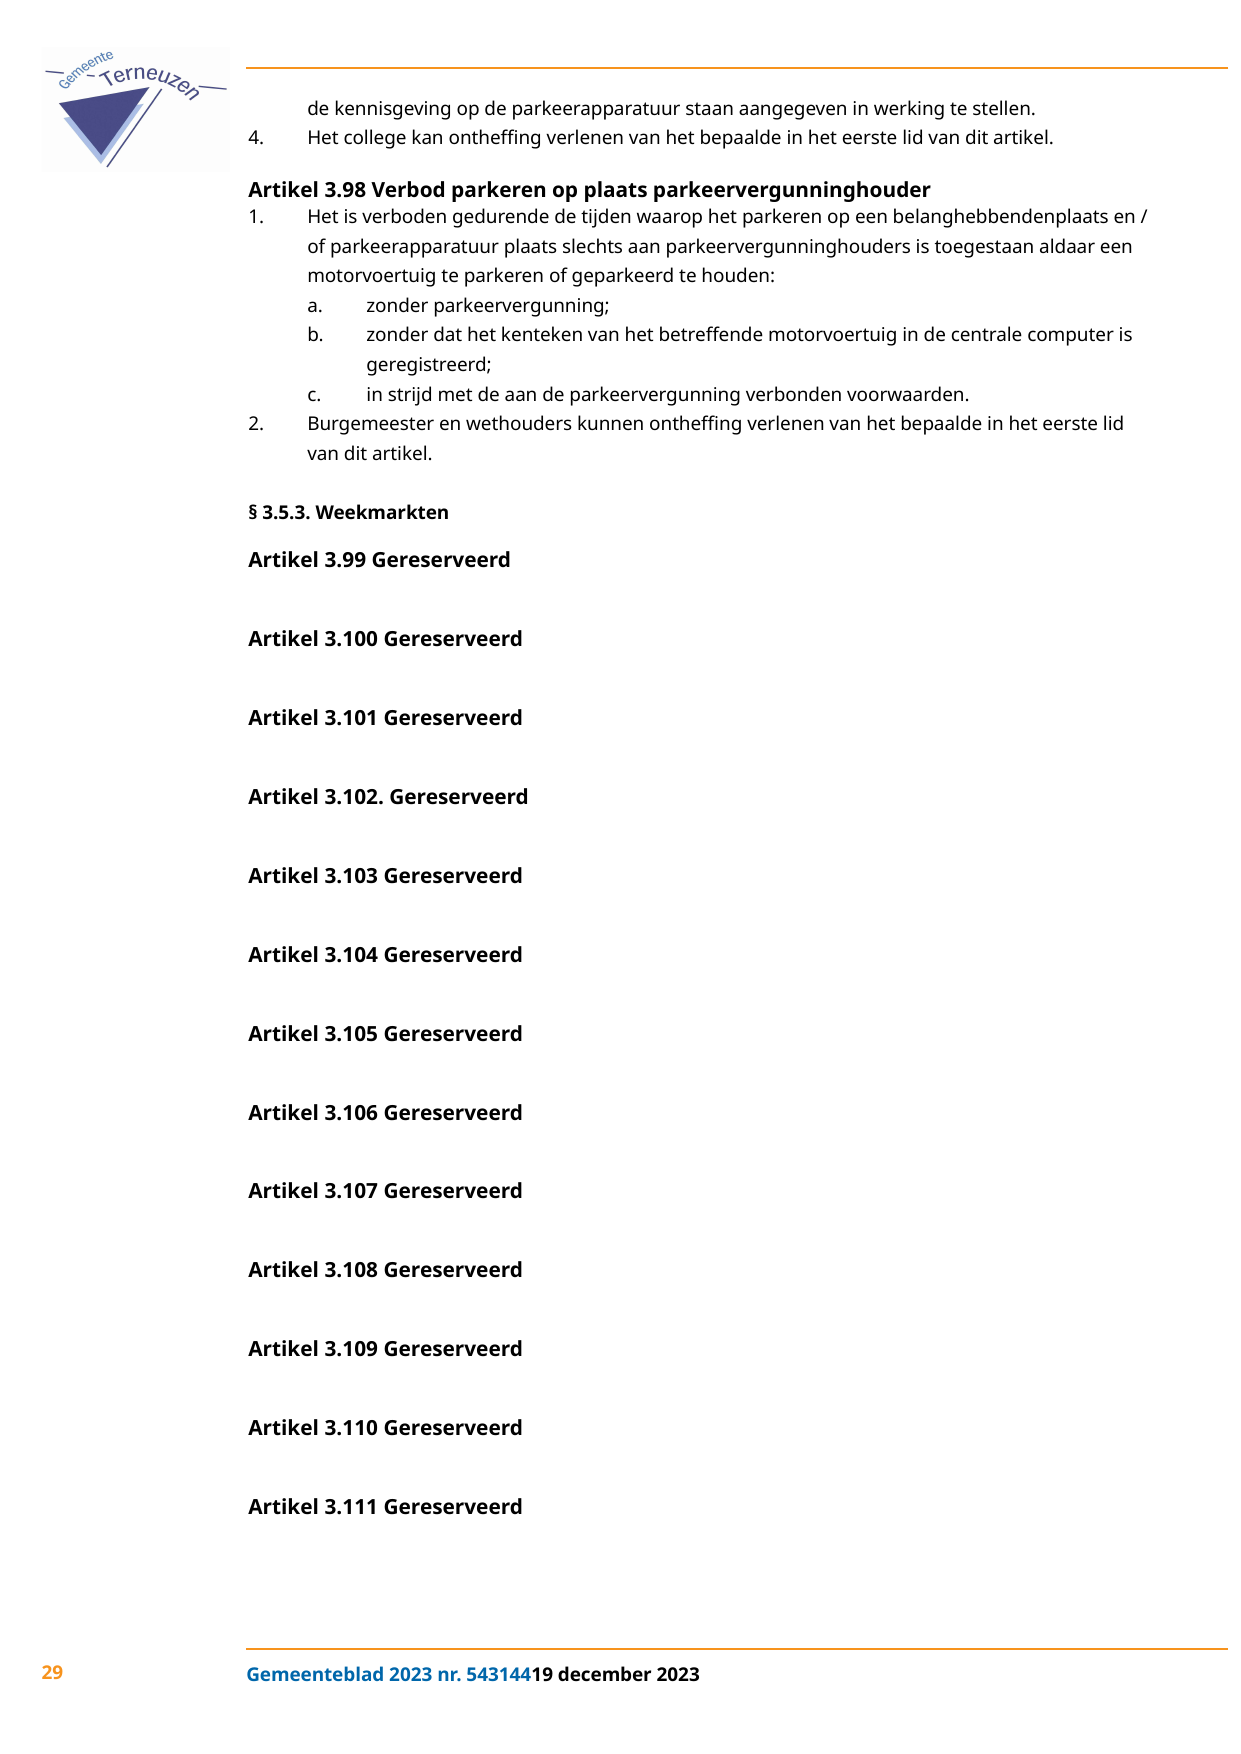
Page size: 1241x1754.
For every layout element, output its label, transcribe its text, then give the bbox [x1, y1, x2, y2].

list zonder parkeervergunning; [307, 292, 1152, 318]
text Artikel 3.110 Gereserveerd [248, 1413, 1152, 1441]
text Artikel 3.103 Gereserveerd [248, 861, 1152, 889]
text § 3.5.3. Weekmarkten [248, 499, 1152, 525]
text Artikel 3.98 Verbod parkeren op plaats parkeervergunninghouder [248, 175, 1152, 203]
picture [41, 47, 231, 172]
list Het is verboden gedurende de tijden waarop het parkeren op een belanghebbendenplaats en / of parkeerapparatuur plaats slechts aan parkeervergunninghouders is toegestaan aldaar een motorvoertuig te parkeren of geparkeerd te houden: [248, 203, 1152, 288]
list de kennisgeving op de parkeerapparatuur staan aangegeven in werking te stellen. [248, 95, 1152, 121]
list zonder dat het kenteken van het betreffende motorvoertuig in de centrale computer is geregistreerd; [307, 322, 1152, 377]
text Artikel 3.105 Gereserveerd [248, 1019, 1152, 1047]
text Artikel 3.102. Gereserveerd [248, 782, 1152, 811]
list Burgemeester en wethouders kunnen ontheffing verlenen van het bepaalde in het eerste lid van dit artikel. [248, 410, 1152, 466]
text Artikel 3.101 Gereserveerd [248, 703, 1152, 732]
text Artikel 3.109 Gereserveerd [248, 1334, 1152, 1363]
text Artikel 3.111 Gereserveerd [248, 1492, 1152, 1520]
text Artikel 3.100 Gereserveerd [248, 624, 1152, 653]
text Artikel 3.99 Gereserveerd [248, 546, 1152, 574]
text Artikel 3.108 Gereserveerd [248, 1255, 1152, 1284]
list in strijd met de aan de parkeervergunning verbonden voorwaarden. [307, 381, 1152, 406]
text Artikel 3.106 Gereserveerd [248, 1098, 1152, 1126]
text Artikel 3.107 Gereserveerd [248, 1176, 1152, 1205]
text Artikel 3.104 Gereserveerd [248, 940, 1152, 968]
list Het college kan ontheffing verlenen van het bepaalde in het eerste lid van dit artikel. [248, 124, 1152, 150]
